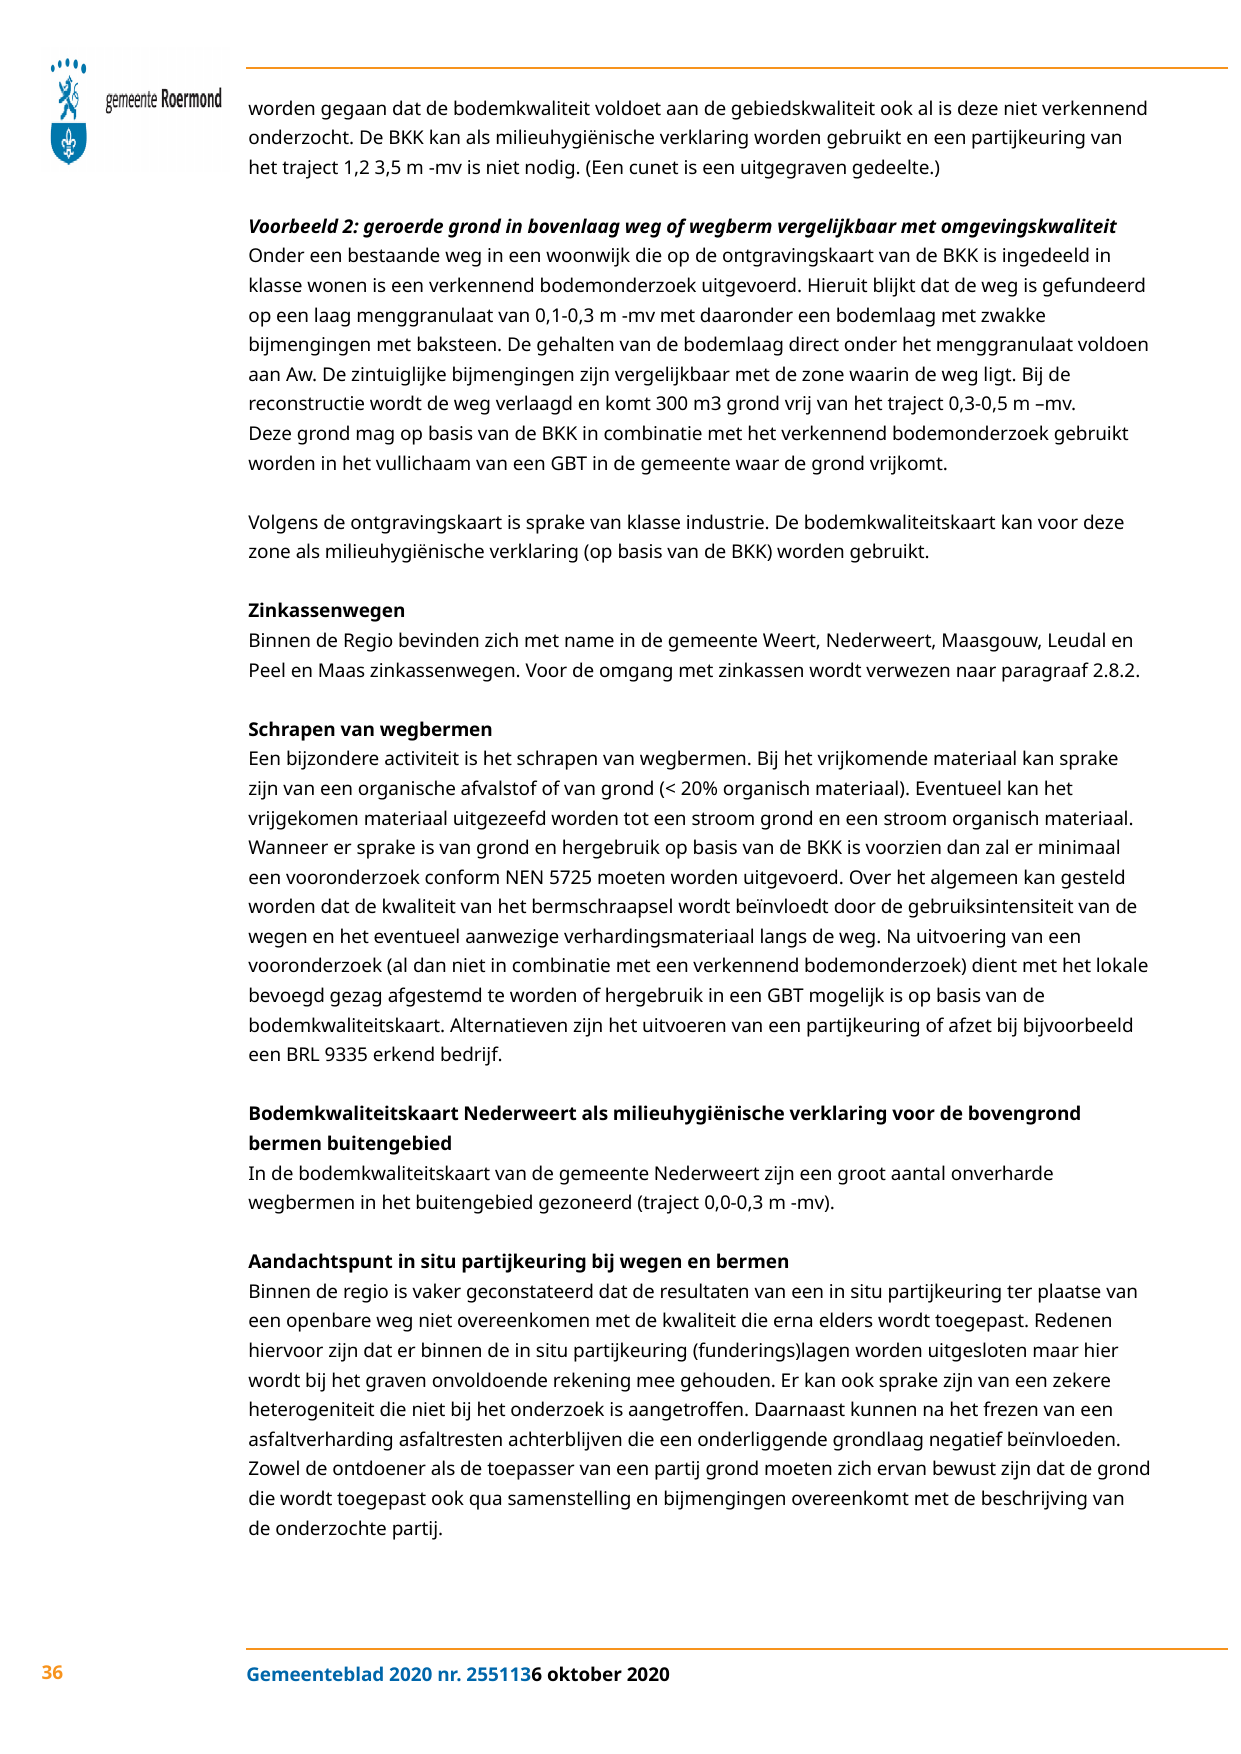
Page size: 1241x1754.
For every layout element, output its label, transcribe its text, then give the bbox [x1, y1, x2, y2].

text Binnen de regio is vaker geconstateerd dat de resultaten van een in situ partijkeuring ter plaatse van een openbare weg niet overeenkomen met de kwaliteit die erna elders wordt toegepast. Redenen hiervoor zijn dat er binnen de in situ partijkeuring (funderings)lagen worden uitgesloten maar hier wordt bij het graven onvoldoende rekening mee gehouden. Er kan ook sprake zijn van een zekere heterogeniteit die niet bij het onderzoek is aangetroffen. Daarnaast kunnen na het frezen van een asfaltverharding asfaltresten achterblijven die een onderliggende grondlaag negatief beïnvloeden. Zowel de ontdoener als de toepasser van een partij grond moeten zich ervan bewust zijn dat de grond die wordt toegepast ook qua samenstelling en bijmengingen overeenkomt met de beschrijving van de onderzochte partij. [248, 1278, 1152, 1541]
text Voorbeeld 2: geroerde grond in bovenlaag weg of wegberm vergelijkbaar met omgevingskwaliteit [248, 213, 1152, 239]
text In de bodemkwaliteitskaart van de gemeente Nederweert zijn een groot aantal onverharde wegbermen in het buitengebied gezoneerd (traject 0,0-0,3 m -mv). [248, 1160, 1152, 1215]
text Binnen de Regio bevinden zich met name in de gemeente Weert, Nederweert, Maasgouw, Leudal en Peel en Maas zinkassenwegen. Voor de omgang met zinkassen wordt verwezen naar paragraaf 2.8.2. [248, 627, 1152, 683]
text Bodemkwaliteitskaart Nederweert als milieuhygiënische verklaring voor de bovengrond bermen buitengebied [248, 1101, 1152, 1156]
text worden gegaan dat de bodemkwaliteit voldoet aan de gebiedskwaliteit ook al is deze niet verkennend onderzocht. De BKK kan als milieuhygiënische verklaring worden gebruikt en een partijkeuring van het traject 1,2 3,5 m -mv is niet nodig. (Een cunet is een uitgegraven gedeelte.) [248, 95, 1152, 180]
text Zinkassenwegen [248, 598, 1152, 623]
text Een bijzondere activiteit is het schrapen van wegbermen. Bij het vrijkomende materiaal kan sprake zijn van een organische afvalstof of van grond (< 20% organisch materiaal). Eventueel kan het vrijgekomen materiaal uitgezeefd worden tot een stroom grond en een stroom organisch materiaal. Wanneer er sprake is van grond en hergebruik op basis van de BKK is voorzien dan zal er minimaal een vooronderzoek conform NEN 5725 moeten worden uitgevoerd. Over het algemeen kan gesteld worden dat de kwaliteit van het bermschraapsel wordt beïnvloedt door de gebruiksintensiteit van de wegen en het eventueel aanwezige verhardingsmateriaal langs de weg. Na uitvoering van een vooronderzoek (al dan niet in combinatie met een verkennend bodemonderzoek) dient met het lokale bevoegd gezag afgestemd te worden of hergebruik in een GBT mogelijk is op basis van de bodemkwaliteitskaart. Alternatieven zijn het uitvoeren van een partijkeuring of afzet bij bijvoorbeeld een BRL 9335 erkend bedrijf. [248, 746, 1152, 1067]
text Aandachtspunt in situ partijkeuring bij wegen en bermen [248, 1248, 1152, 1274]
text Deze grond mag op basis van de BKK in combinatie met het verkennend bodemonderzoek gebruikt worden in het vullichaam van een GBT in de gemeente waar de grond vrijkomt. [248, 420, 1152, 476]
picture [41, 47, 231, 172]
text Schrapen van wegbermen [248, 716, 1152, 742]
text Onder een bestaande weg in een woonwijk die op de ontgravingskaart van de BKK is ingedeeld in klasse wonen is een verkennend bodemonderzoek uitgevoerd. Hieruit blijkt dat de weg is gefundeerd op een laag menggranulaat van 0,1-0,3 m -mv met daaronder een bodemlaag met zwakke bijmengingen met baksteen. De gehalten van de bodemlaag direct onder het menggranulaat voldoen aan Aw. De zintuiglijke bijmengingen zijn vergelijkbaar met de zone waarin de weg ligt. Bij de reconstructie wordt de weg verlaagd en komt 300 m3 grond vrij van het traject 0,3-0,5 m –mv. [248, 243, 1152, 416]
text Volgens de ontgravingskaart is sprake van klasse industrie. De bodemkwaliteitskaart kan voor deze zone als milieuhygiënische verklaring (op basis van de BKK) worden gebruikt. [248, 509, 1152, 564]
